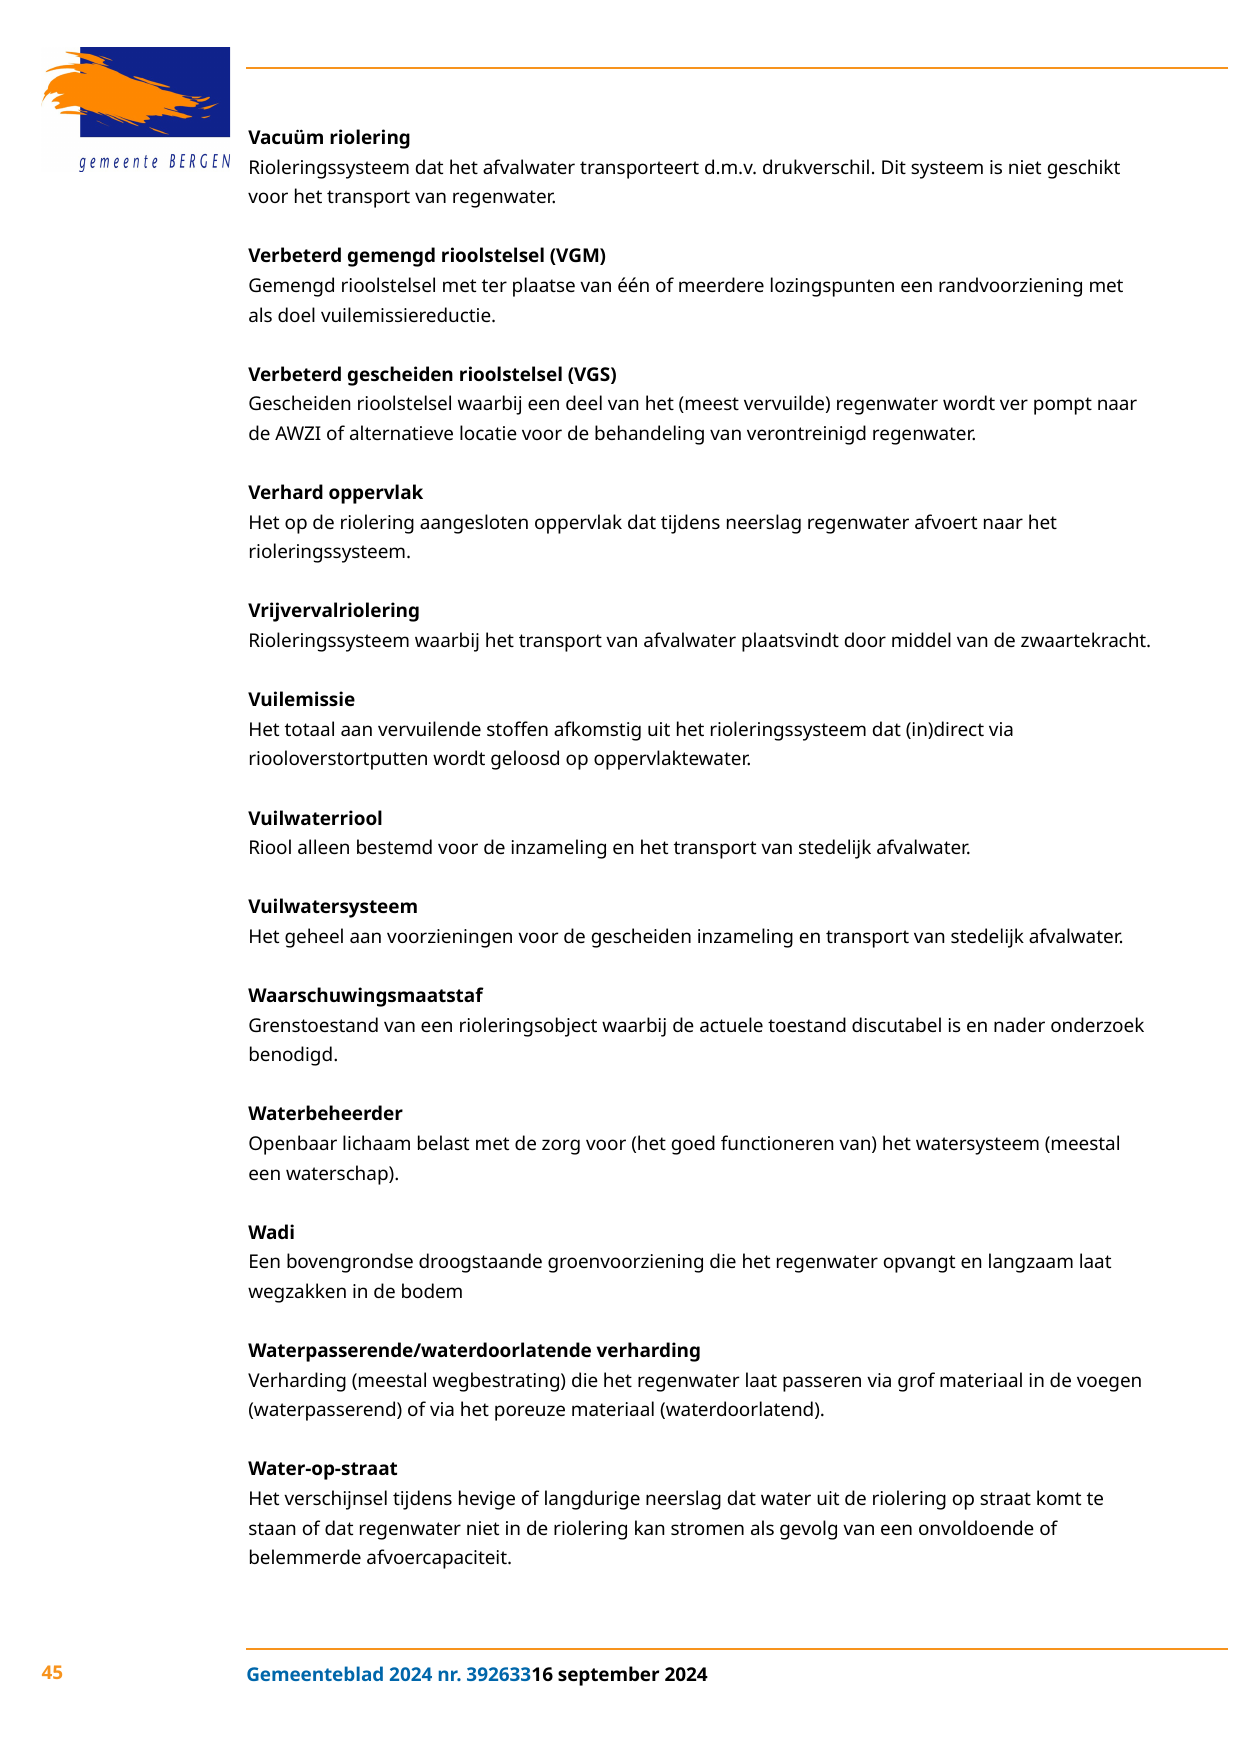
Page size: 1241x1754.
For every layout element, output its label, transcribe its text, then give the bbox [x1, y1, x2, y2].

text Het geheel aan voorzieningen voor de gescheiden inzameling en transport van stedelijk afvalwater. [248, 923, 1152, 949]
text Vacuüm riolering [248, 124, 1152, 150]
text Riool alleen bestemd voor de inzameling en het transport van stedelijk afvalwater. [248, 834, 1152, 860]
text Rioleringssysteem waarbij het transport van afvalwater plaatsvindt door middel van de zwaartekracht. [248, 627, 1152, 653]
text Verbeterd gescheiden rioolstelsel (VGS) [248, 361, 1152, 387]
text Grenstoestand van een rioleringsobject waarbij de actuele toestand discutabel is en nader onderzoek benodigd. [248, 1012, 1152, 1067]
text Een bovengrondse droogstaande groenvoorziening die het regenwater opvangt en langzaam laat wegzakken in de bodem [248, 1248, 1152, 1304]
text Verhard oppervlak [248, 479, 1152, 505]
text Vuilemissie [248, 686, 1152, 712]
picture [41, 47, 231, 172]
text Waterbeheerder [248, 1101, 1152, 1126]
text Openbaar lichaam belast met de zorg voor (het goed functioneren van) het watersysteem (meestal een waterschap). [248, 1130, 1152, 1186]
text Wadi [248, 1219, 1152, 1245]
text Rioleringssysteem dat het afvalwater transporteert d.m.v. drukverschil. Dit systeem is niet geschikt voor het transport van regenwater. [248, 154, 1152, 209]
text Gemengd rioolstelsel met ter plaatse van één of meerdere lozingspunten een randvoorziening met als doel vuilemissiereductie. [248, 272, 1152, 328]
text Gescheiden rioolstelsel waarbij een deel van het (meest vervuilde) regenwater wordt ver pompt naar de AWZI of alternatieve locatie voor de behandeling van verontreinigd regenwater. [248, 391, 1152, 446]
text Verharding (meestal wegbestrating) die het regenwater laat passeren via grof materiaal in de voegen (waterpasserend) of via het poreuze materiaal (waterdoorlatend). [248, 1367, 1152, 1422]
text Vrijvervalriolering [248, 598, 1152, 623]
text Vuilwaterriool [248, 805, 1152, 831]
text Verbeterd gemengd rioolstelsel (VGM) [248, 243, 1152, 268]
text Het totaal aan vervuilende stoffen afkomstig uit het rioleringssysteem dat (in)direct via riooloverstortputten wordt geloosd op oppervlaktewater. [248, 716, 1152, 771]
text Het verschijnsel tijdens hevige of langdurige neerslag dat water uit de riolering op straat komt te staan of dat regenwater niet in de riolering kan stromen als gevolg van een onvoldoende of belemmerde afvoercapaciteit. [248, 1485, 1152, 1570]
text Water-op-straat [248, 1456, 1152, 1481]
text Vuilwatersysteem [248, 893, 1152, 919]
text Waterpasserende/waterdoorlatende verharding [248, 1337, 1152, 1363]
text Het op de riolering aangesloten oppervlak dat tijdens neerslag regenwater afvoert naar het rioleringssysteem. [248, 509, 1152, 564]
text Waarschuwingsmaatstaf [248, 982, 1152, 1008]
